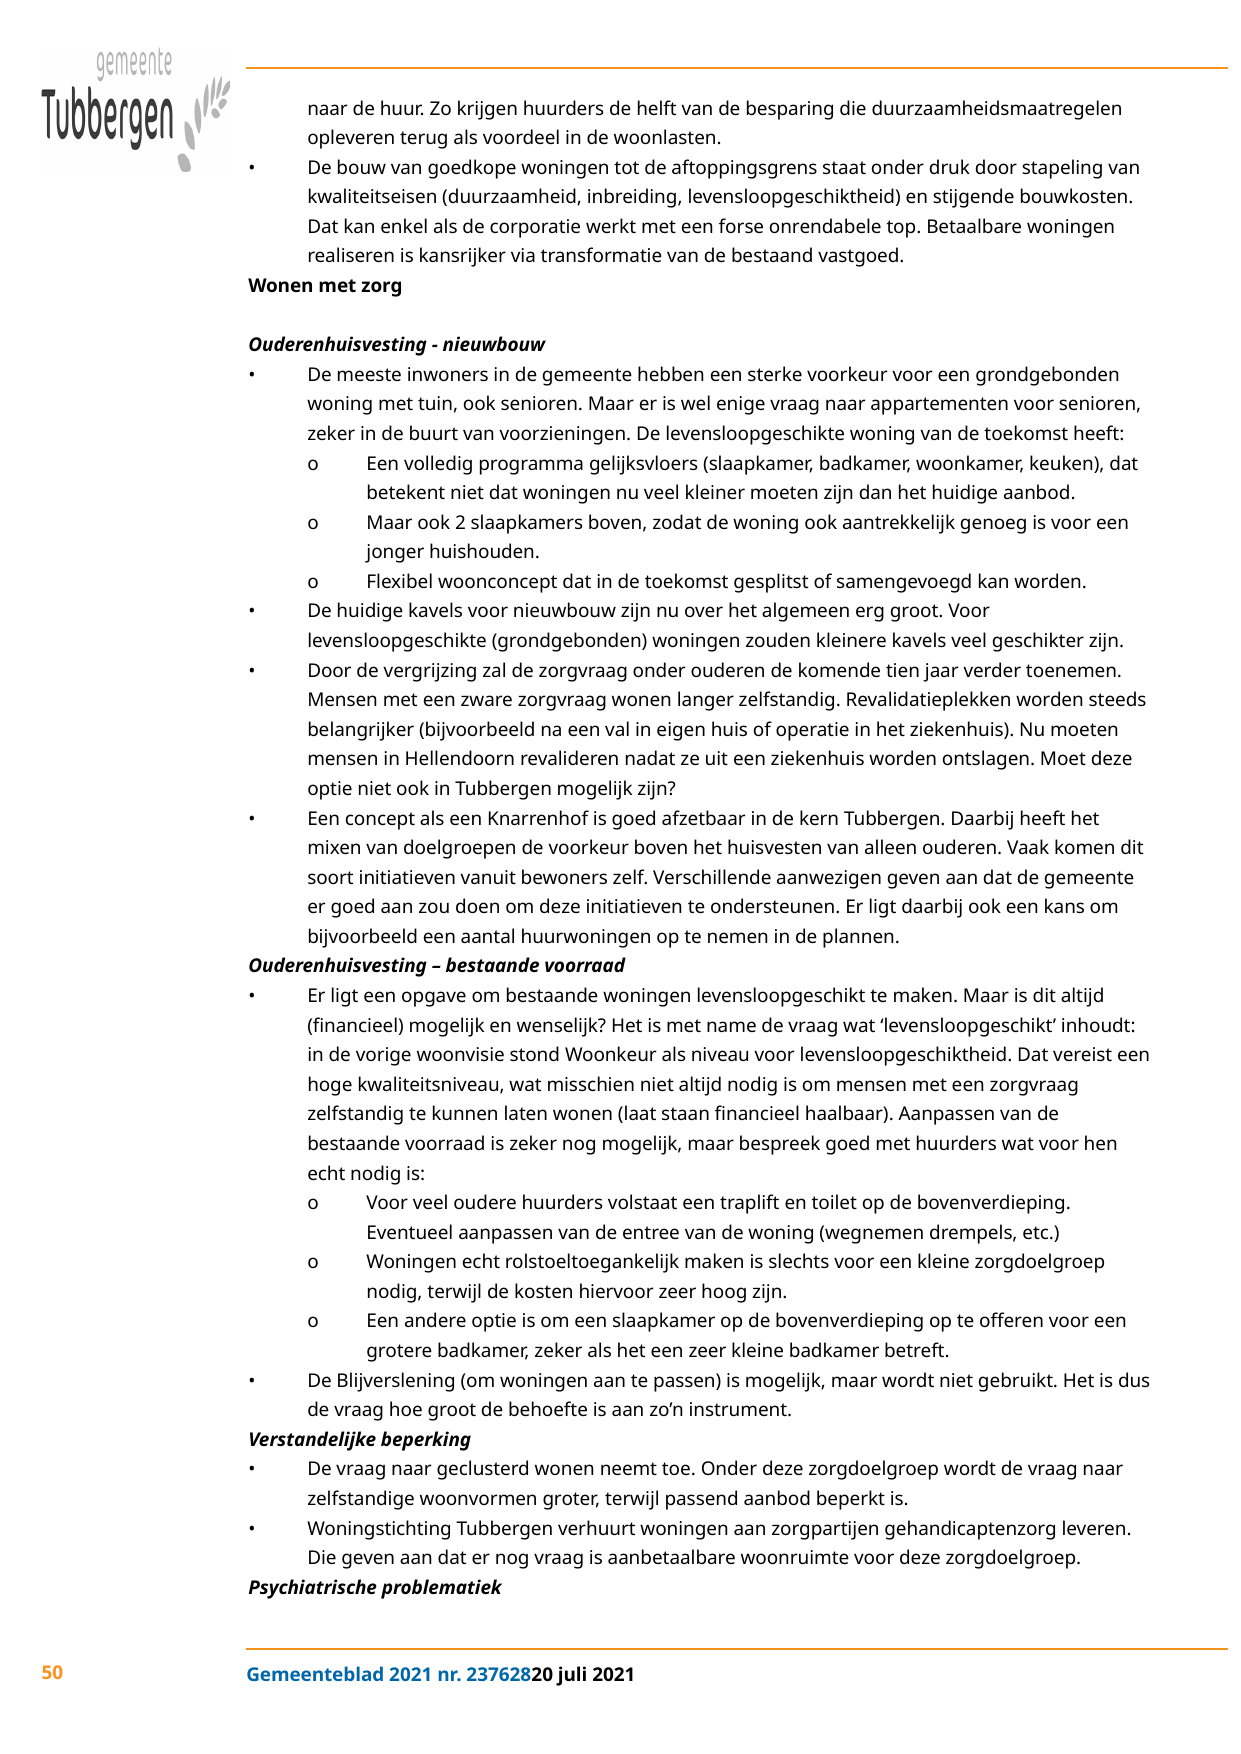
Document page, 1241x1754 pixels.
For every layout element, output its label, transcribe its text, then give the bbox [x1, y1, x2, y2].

text Wonen met zorg [248, 272, 1152, 298]
list Er ligt een opgave om bestaande woningen levensloopgeschikt te maken. Maar is dit altijd (financieel) mogelijk en wenselijk? Het is met name de vraag wat ‘levensloopgeschikt’ inhoudt: in de vorige woonvisie stond Woonkeur als niveau voor levensloopgeschiktheid. Dat vereist een hoge kwaliteitsniveau, wat misschien niet altijd nodig is om mensen met een zorgvraag zelfstandig te kunnen laten wonen (laat staan financieel haalbaar). Aanpassen van de bestaande voorraad is zeker nog mogelijk, maar bespreek goed met huurders wat voor hen echt nodig is: [248, 982, 1152, 1186]
list De vraag naar geclusterd wonen neemt toe. Onder deze zorgdoelgroep wordt de vraag naar zelfstandige woonvormen groter, terwijl passend aanbod beperkt is. [248, 1456, 1152, 1511]
list De bouw van goedkope woningen tot de aftoppingsgrens staat onder druk door stapeling van kwaliteitseisen (duurzaamheid, inbreiding, levensloopgeschiktheid) en stijgende bouwkosten. Dat kan enkel als de corporatie werkt met een forse onrendabele top. Betaalbare woningen realiseren is kansrijker via transformatie van de bestaand vastgoed. [248, 154, 1152, 268]
list Door de vergrijzing zal de zorgvraag onder ouderen de komende tien jaar verder toenemen. Mensen met een zware zorgvraag wonen langer zelfstandig. Revalidatieplekken worden steeds belangrijker (bijvoorbeeld na een val in eigen huis of operatie in het ziekenhuis). Nu moeten mensen in Hellendoorn revalideren nadat ze uit een ziekenhuis worden ontslagen. Moet deze optie niet ook in Tubbergen mogelijk zijn? [248, 657, 1152, 801]
list Maar ook 2 slaapkamers boven, zodat de woning ook aantrekkelijk genoeg is voor een jonger huishouden. [307, 509, 1152, 564]
list Een volledig programma gelijksvloers (slaapkamer, badkamer, woonkamer, keuken), dat betekent niet dat woningen nu veel kleiner moeten zijn dan het huidige aanbod. [307, 450, 1152, 505]
list naar de huur. Zo krijgen huurders de helft van de besparing die duurzaamheidsmaatregelen opleveren terug als voordeel in de woonlasten. [248, 95, 1152, 150]
list Een concept als een Knarrenhof is goed afzetbaar in de kern Tubbergen. Daarbij heeft het mixen van doelgroepen de voorkeur boven het huisvesten van alleen ouderen. Vaak komen dit soort initiatieven vanuit bewoners zelf. Verschillende aanwezigen geven aan dat de gemeente er goed aan zou doen om deze initiatieven te ondersteunen. Er ligt daarbij ook een kans om bijvoorbeeld een aantal huurwoningen op te nemen in de plannen. [248, 805, 1152, 949]
list Voor veel oudere huurders volstaat een traplift en toilet op de bovenverdieping. Eventueel aanpassen van de entree van de woning (wegnemen drempels, etc.) [307, 1189, 1152, 1245]
text Ouderenhuisvesting - nieuwbouw [248, 331, 1152, 357]
picture [41, 47, 231, 172]
text Verstandelijke beperking [248, 1426, 1152, 1452]
text Ouderenhuisvesting – bestaande voorraad [248, 953, 1152, 978]
list De meeste inwoners in de gemeente hebben een sterke voorkeur voor een grondgebonden woning met tuin, ook senioren. Maar er is wel enige vraag naar appartementen voor senioren, zeker in de buurt van voorzieningen. De levensloopgeschikte woning van de toekomst heeft: [248, 361, 1152, 446]
list De huidige kavels voor nieuwbouw zijn nu over het algemeen erg groot. Voor levensloopgeschikte (grondgebonden) woningen zouden kleinere kavels veel geschikter zijn. [248, 598, 1152, 653]
text Psychiatrische problematiek [248, 1574, 1152, 1600]
list Woningstichting Tubbergen verhuurt woningen aan zorgpartijen gehandicaptenzorg leveren. Die geven aan dat er nog vraag is aanbetaalbare woonruimte voor deze zorgdoelgroep. [248, 1515, 1152, 1570]
list Woningen echt rolstoeltoegankelijk maken is slechts voor een kleine zorgdoelgroep nodig, terwijl de kosten hiervoor zeer hoog zijn. [307, 1248, 1152, 1304]
list Een andere optie is om een slaapkamer op de bovenverdieping op te offeren voor een grotere badkamer, zeker als het een zeer kleine badkamer betreft. [307, 1308, 1152, 1363]
list De Blijverslening (om woningen aan te passen) is mogelijk, maar wordt niet gebruikt. Het is dus de vraag hoe groot de behoefte is aan zo’n instrument. [248, 1367, 1152, 1422]
list Flexibel woonconcept dat in de toekomst gesplitst of samengevoegd kan worden. [307, 568, 1152, 594]
